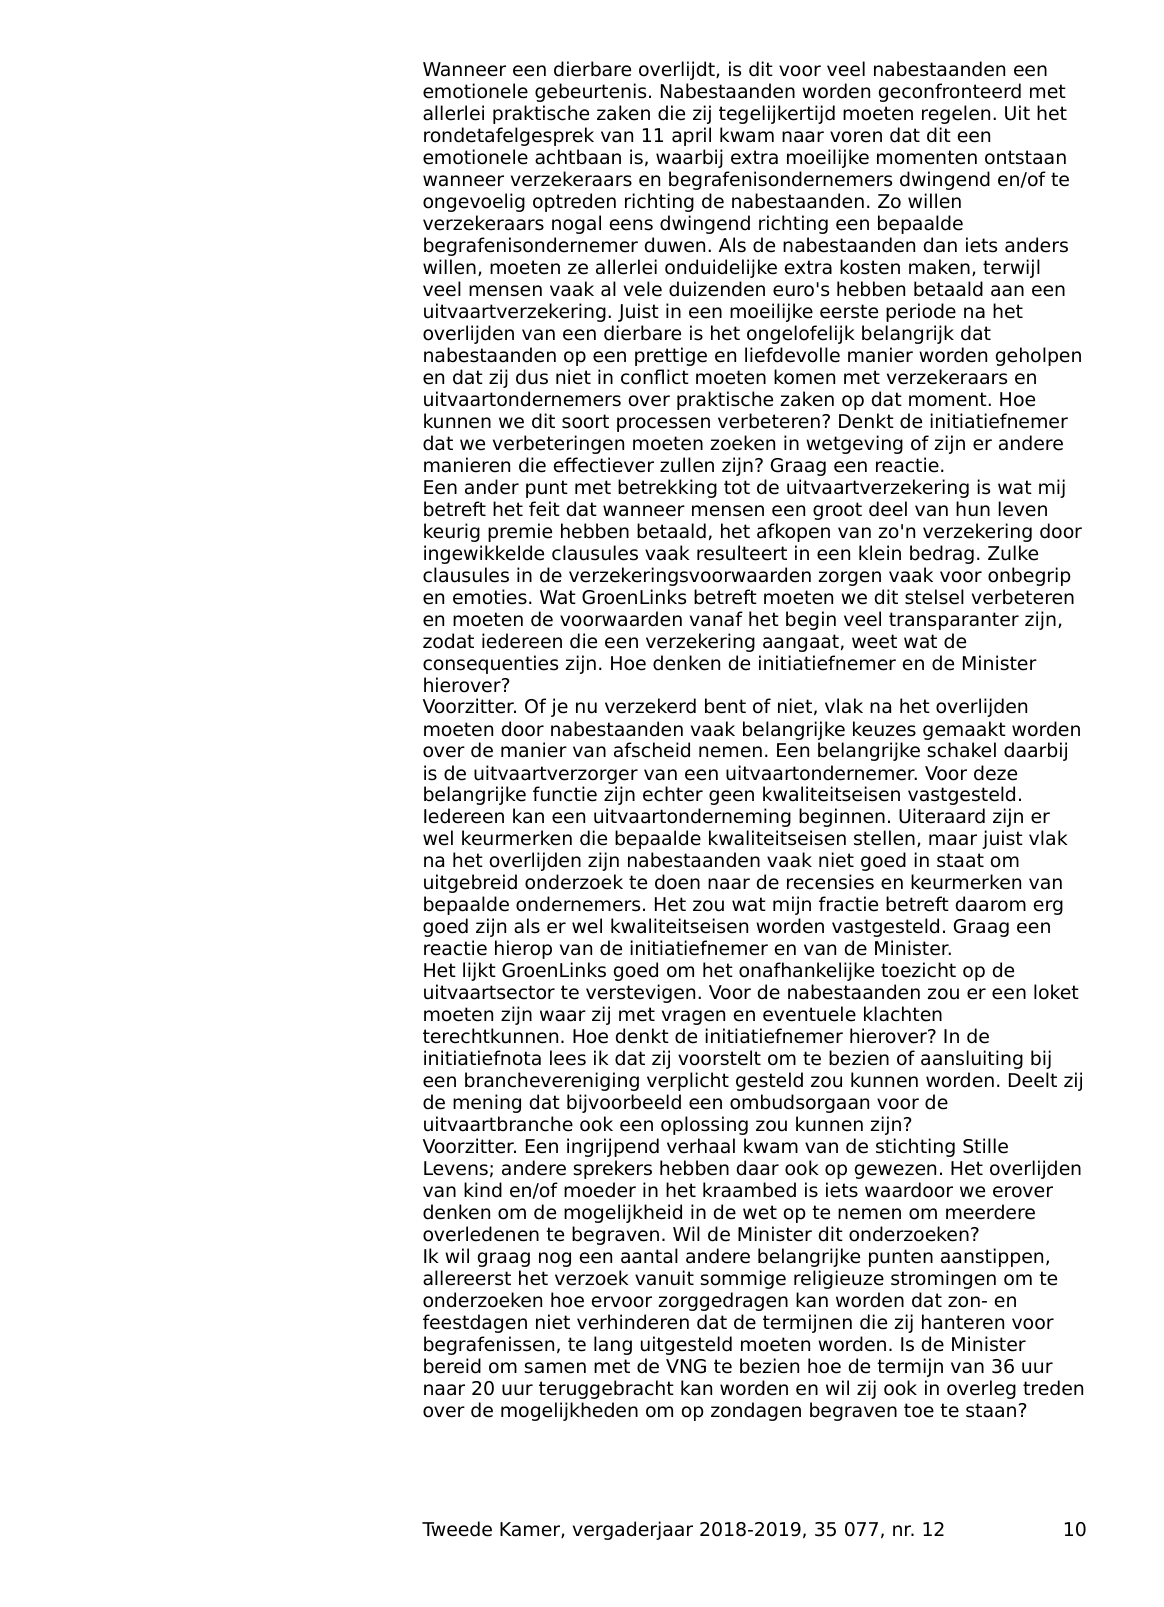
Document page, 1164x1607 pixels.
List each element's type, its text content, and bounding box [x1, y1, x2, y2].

text Voorzitter. Of je nu verzekerd bent of niet, vlak na het overlijden moeten door nabestaanden vaak belangrijke keuzes gemaakt worden over de manier van afscheid nemen. Een belangrijke schakel daarbij is de uitvaartverzorger van een uitvaartondernemer. Voor deze belangrijke functie zijn echter geen kwaliteitseisen vastgesteld. Iedereen kan een uitvaartonderneming beginnen. Uiteraard zijn er wel keurmerken die bepaalde kwaliteitseisen stellen, maar juist vlak na het overlijden zijn nabestaanden vaak niet goed in staat om uitgebreid onderzoek te doen naar de recensies en keurmerken van bepaalde ondernemers. Het zou wat mijn fractie betreft daarom erg goed zijn als er wel kwaliteitseisen worden vastgesteld. Graag een reactie hierop van de initiatiefnemer en van de Minister. [422, 696, 1087, 960]
text Het lijkt GroenLinks goed om het onafhankelijke toezicht op de uitvaartsector te verstevigen. Voor de nabestaanden zou er een loket moeten zijn waar zij met vragen en eventuele klachten terechtkunnen. Hoe denkt de initiatiefnemer hierover? In de initiatiefnota lees ik dat zij voorstelt om te bezien of aansluiting bij een branchevereniging verplicht gesteld zou kunnen worden. Deelt zij de mening dat bijvoorbeeld een ombudsorgaan voor de uitvaartbranche ook een oplossing zou kunnen zijn? [422, 960, 1087, 1136]
text Wanneer een dierbare overlijdt, is dit voor veel nabestaanden een emotionele gebeurtenis. Nabestaanden worden geconfronteerd met allerlei praktische zaken die zij tegelijkertijd moeten regelen. Uit het rondetafelgesprek van 11 april kwam naar voren dat dit een emotionele achtbaan is, waarbij extra moeilijke momenten ontstaan wanneer verzekeraars en begrafenisondernemers dwingend en/of te ongevoelig optreden richting de nabestaanden. Zo willen verzekeraars nogal eens dwingend richting een bepaalde begrafenisondernemer duwen. Als de nabestaanden dan iets anders willen, moeten ze allerlei onduidelijke extra kosten maken, terwijl veel mensen vaak al vele duizenden euro's hebben betaald aan een uitvaartverzekering. Juist in een moeilijke eerste periode na het overlijden van een dierbare is het ongelofelijk belangrijk dat nabestaanden op een prettige en liefdevolle manier worden geholpen en dat zij dus niet in conflict moeten komen met verzekeraars en uitvaartondernemers over praktische zaken op dat moment. Hoe kunnen we dit soort processen verbeteren? Denkt de initiatiefnemer dat we verbeteringen moeten zoeken in wetgeving of zijn er andere manieren die effectiever zullen zijn? Graag een reactie. [422, 59, 1087, 477]
text Ik wil graag nog een aantal andere belangrijke punten aanstippen, allereerst het verzoek vanuit sommige religieuze stromingen om te onderzoeken hoe ervoor zorggedragen kan worden dat zon- en feestdagen niet verhinderen dat de termijnen die zij hanteren voor begrafenissen, te lang uitgesteld moeten worden. Is de Minister bereid om samen met de VNG te bezien hoe de termijn van 36 uur naar 20 uur teruggebracht kan worden en wil zij ook in overleg treden over de mogelijkheden om op zondagen begraven toe te staan? [422, 1246, 1087, 1422]
text Een ander punt met betrekking tot de uitvaartverzekering is wat mij betreft het feit dat wanneer mensen een groot deel van hun leven keurig premie hebben betaald, het afkopen van zo'n verzekering door ingewikkelde clausules vaak resulteert in een klein bedrag. Zulke clausules in de verzekeringsvoorwaarden zorgen vaak voor onbegrip en emoties. Wat GroenLinks betreft moeten we dit stelsel verbeteren en moeten de voorwaarden vanaf het begin veel transparanter zijn, zodat iedereen die een verzekering aangaat, weet wat de consequenties zijn. Hoe denken de initiatiefnemer en de Minister hierover? [422, 477, 1087, 696]
text Voorzitter. Een ingrijpend verhaal kwam van de stichting Stille Levens; andere sprekers hebben daar ook op gewezen. Het overlijden van kind en/of moeder in het kraambed is iets waardoor we erover denken om de mogelijkheid in de wet op te nemen om meerdere overledenen te begraven. Wil de Minister dit onderzoeken? [422, 1136, 1087, 1246]
